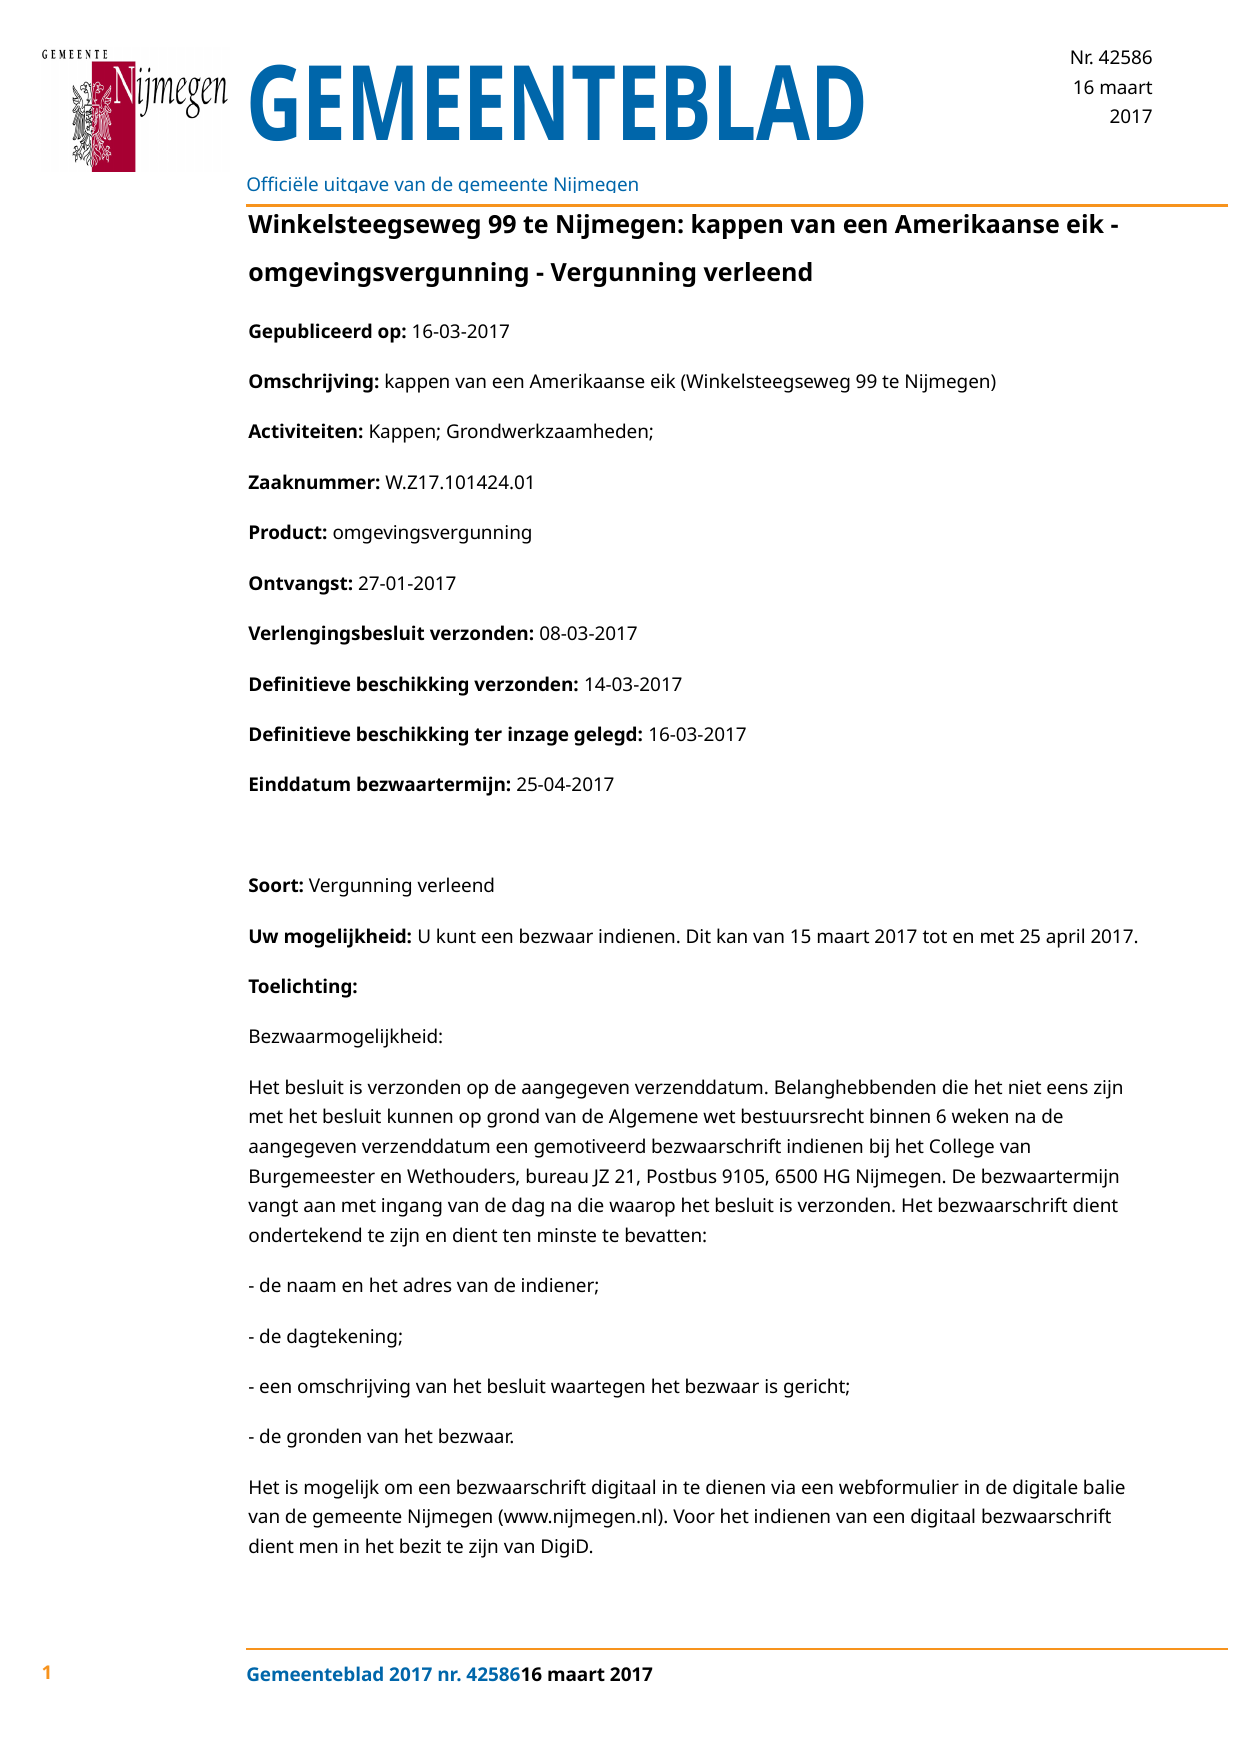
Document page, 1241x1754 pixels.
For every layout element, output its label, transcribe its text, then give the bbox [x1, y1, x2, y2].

text Zaaknummer: W.Z17.101424.01 [248, 469, 1152, 495]
text Bezwaarmogelijkheid: [248, 1024, 1152, 1049]
text - de naam en het adres van de indiener; [248, 1272, 1152, 1298]
text Product: omgevingsvergunning [248, 519, 1152, 545]
text Het besluit is verzonden op de aangegeven verzenddatum. Belanghebbenden die het niet eens zijn met het besluit kunnen op grond van de Algemene wet bestuursrecht binnen 6 weken na de aangegeven verzenddatum een gemotiveerd bezwaarschrift indienen bij het College van Burgemeester en Wethouders, bureau JZ 21, Postbus 9105, 6500 HG Nijmegen. De bezwaartermijn vangt aan met ingang van de dag na die waarop het besluit is verzonden. Het bezwaarschrift dient ondertekend te zijn en dient ten minste te bevatten: [248, 1074, 1152, 1248]
text Omschrijving: kappen van een Amerikaanse eik (Winkelsteegseweg 99 te Nijmegen) [248, 368, 1152, 394]
text Definitieve beschikking verzonden: 14-03-2017 [248, 671, 1152, 697]
text Verlengingsbesluit verzonden: 08-03-2017 [248, 620, 1152, 646]
text Definitieve beschikking ter inzage gelegd: 16-03-2017 [248, 721, 1152, 747]
text Soort: Vergunning verleend [248, 872, 1152, 898]
text - de gronden van het bezwaar. [248, 1424, 1152, 1449]
text Uw mogelijkheid: U kunt een bezwaar indienen. Dit kan van 15 maart 2017 tot en met 25 april 2017. [248, 923, 1152, 949]
text - een omschrijving van het besluit waartegen het bezwaar is gericht; [248, 1373, 1152, 1399]
text - de dagtekening; [248, 1323, 1152, 1349]
text Einddatum bezwaartermijn: 25-04-2017 [248, 772, 1152, 797]
text Toelichting: [248, 973, 1152, 999]
text Activiteiten: Kappen; Grondwerkzaamheden; [248, 419, 1152, 444]
text Ontvangst: 27-01-2017 [248, 570, 1152, 596]
text Winkelsteegseweg 99 te Nijmegen: kappen van een Amerikaanse eik - omgevingsvergunning - Vergunning verleend [248, 207, 1152, 288]
text Gepubliceerd op: 16-03-2017 [248, 318, 1152, 344]
text Het is mogelijk om een bezwaarschrift digitaal in te dienen via een webformulier in de digitale balie van de gemeente Nijmegen (www.nijmegen.nl). Voor het indienen van een digitaal bezwaarschrift dient men in het bezit te zijn van DigiD. [248, 1474, 1152, 1559]
picture [41, 47, 231, 172]
